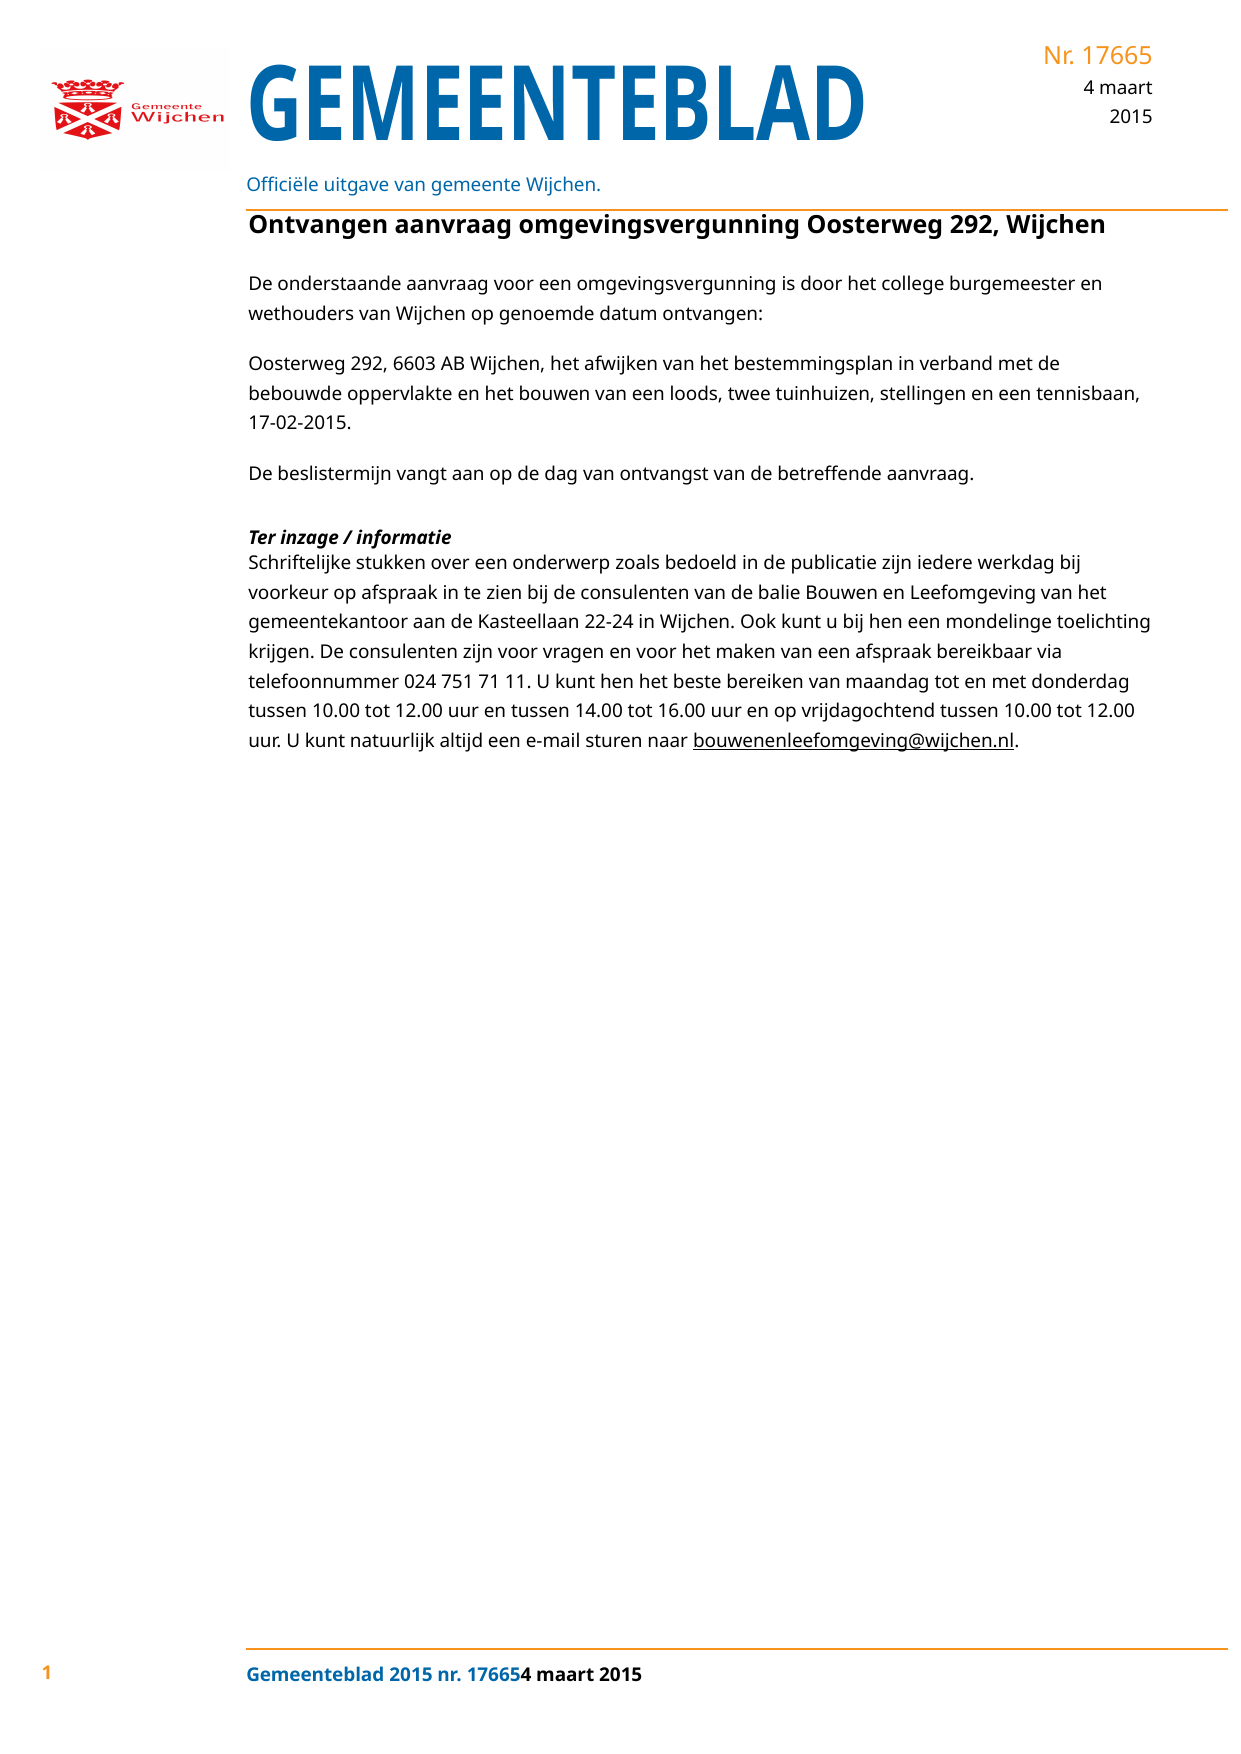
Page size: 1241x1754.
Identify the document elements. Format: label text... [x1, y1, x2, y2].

text De beslistermijn vangt aan op de dag van ontvangst van de betreffende aanvraag. [248, 460, 1152, 486]
picture [41, 47, 231, 172]
text Ter inzage / informatie [248, 524, 1152, 549]
text Schriftelijke stukken over een onderwerp zoals bedoeld in de publicatie zijn iedere werkdag bij voorkeur op afspraak in te zien bij de consulenten van de balie Bouwen en Leefomgeving van het gemeentekantoor aan de Kasteellaan 22-24 in Wijchen. Ook kunt u bij hen een mondelinge toelichting krijgen. De consulenten zijn voor vragen en voor het maken van een afspraak bereikbaar via telefoonnummer 024 751 71 11. U kunt hen het beste bereiken van maandag tot en met donderdag tussen 10.00 tot 12.00 uur en tussen 14.00 tot 16.00 uur en op vrijdagochtend tussen 10.00 tot 12.00 uur. U kunt natuurlijk altijd een e-mail sturen naar bouwenenleefomgeving@wijchen.nl. [248, 549, 1152, 753]
text Oosterweg 292, 6603 AB Wijchen, het afwijken van het bestemmingsplan in verband met de bebouwde oppervlakte en het bouwen van een loods, twee tuinhuizen, stellingen en een tennisbaan, 17-02-2015. [248, 350, 1152, 435]
text Ontvangen aanvraag omgevingsvergunning Oosterweg 292, Wijchen [248, 211, 1152, 241]
text De onderstaande aanvraag voor een omgevingsvergunning is door het college burgemeester en wethouders van Wijchen op genoemde datum ontvangen: [248, 270, 1152, 326]
